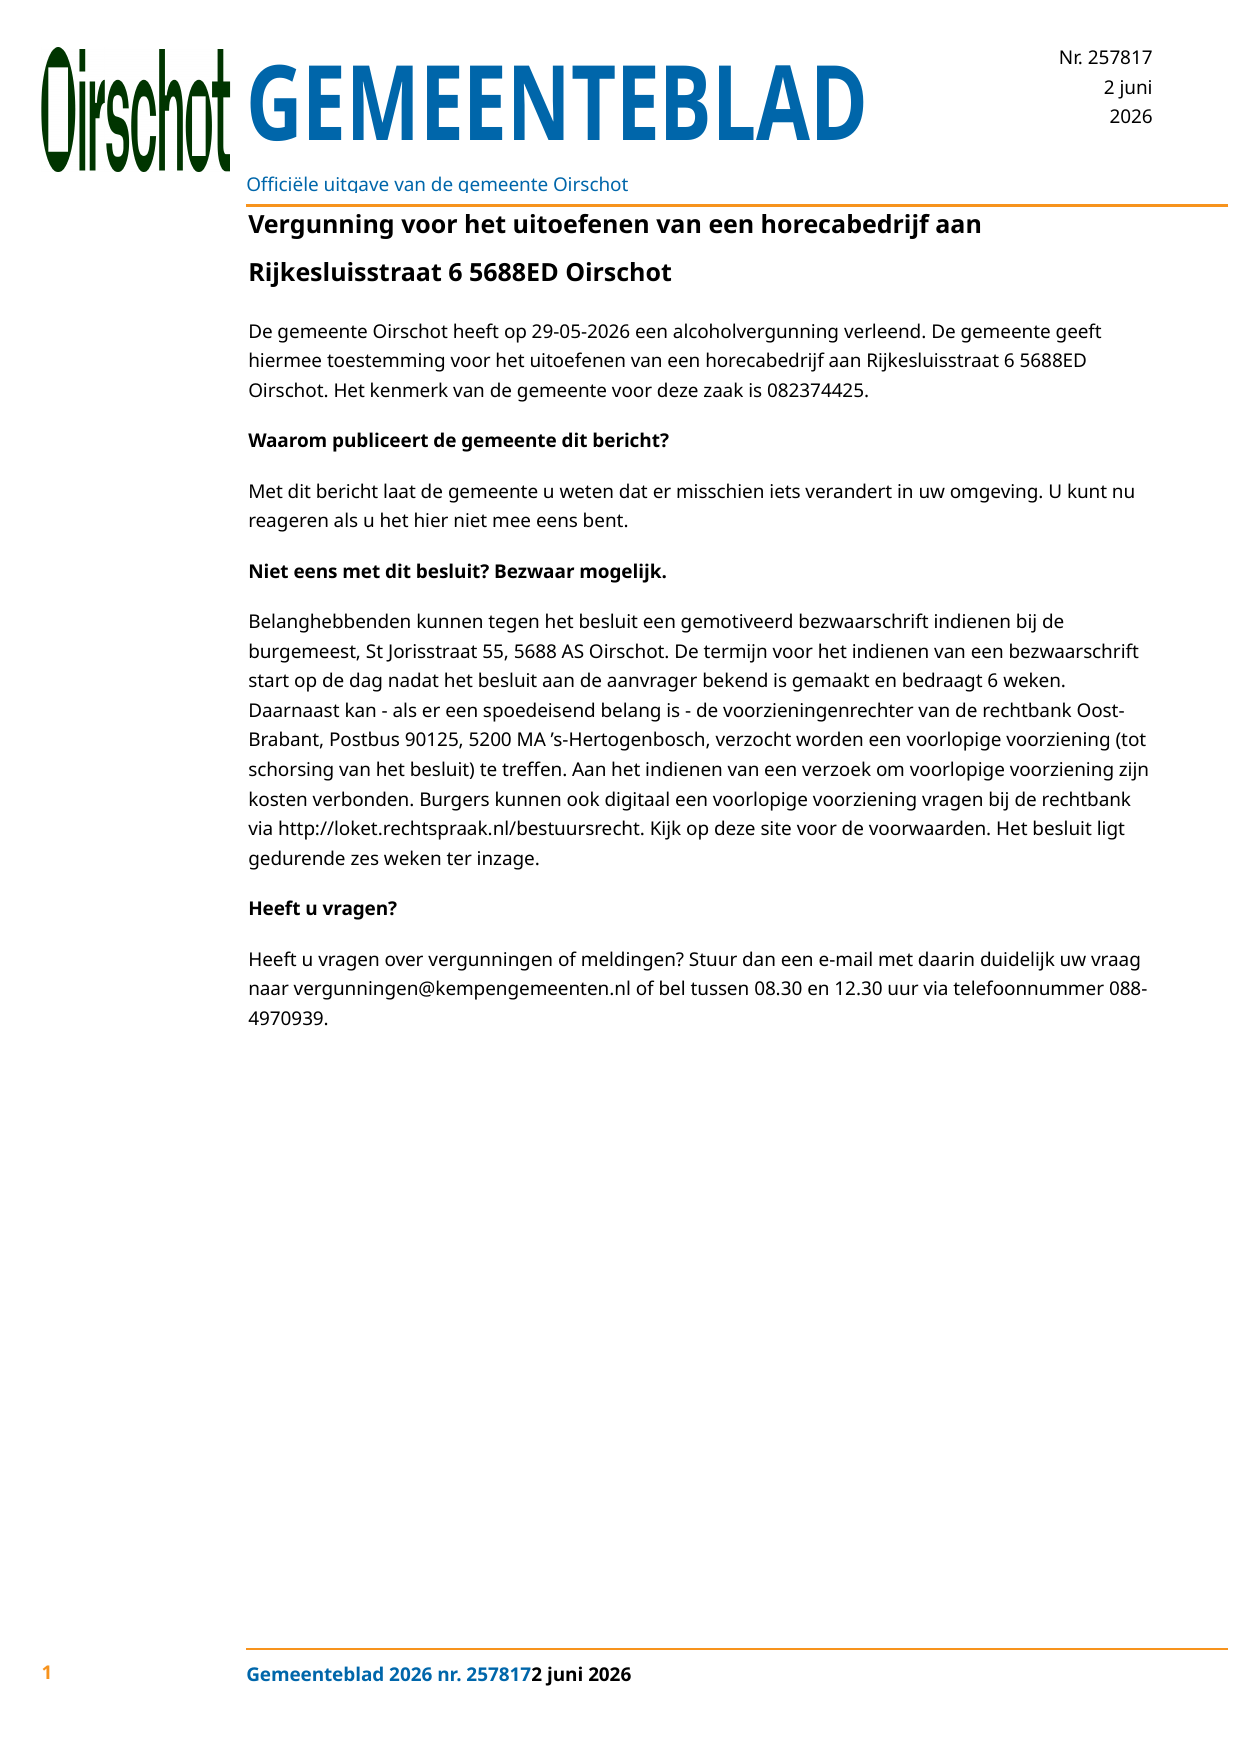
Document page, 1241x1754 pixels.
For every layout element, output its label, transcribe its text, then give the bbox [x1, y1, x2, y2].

text Vergunning voor het uitoefenen van een horecabedrijf aan Rijkesluisstraat 6 5688ED Oirschot [248, 207, 1152, 288]
text Heeft u vragen? [248, 895, 1152, 921]
text Met dit bericht laat de gemeente u weten dat er misschien iets verandert in uw omgeving. U kunt nu reageren als u het hier niet mee eens bent. [248, 478, 1152, 533]
text Niet eens met dit besluit? Bezwaar mogelijk. [248, 558, 1152, 584]
picture [41, 47, 231, 172]
text Belanghebbenden kunnen tegen het besluit een gemotiveerd bezwaarschrift indienen bij de burgemeest, St Jorisstraat 55, 5688 AS Oirschot. De termijn voor het indienen van een bezwaarschrift start op de dag nadat het besluit aan de aanvrager bekend is gemaakt en bedraagt 6 weken. Daarnaast kan - als er een spoedeisend belang is - de voorzieningenrechter van de rechtbank Oost-Brabant, Postbus 90125, 5200 MA ’s-Hertogenbosch, verzocht worden een voorlopige voorziening (tot schorsing van het besluit) te treffen. Aan het indienen van een verzoek om voorlopige voorziening zijn kosten verbonden. Burgers kunnen ook digitaal een voorlopige voorziening vragen bij de rechtbank via http://loket.rechtspraak.nl/bestuursrecht. Kijk op deze site voor de voorwaarden. Het besluit ligt gedurende zes weken ter inzage. [248, 608, 1152, 871]
text Heeft u vragen over vergunningen of meldingen? Stuur dan een e-mail met daarin duidelijk uw vraag naar vergunningen@kempengemeenten.nl of bel tussen 08.30 en 12.30 uur via telefoonnummer 088-4970939. [248, 946, 1152, 1031]
text De gemeente Oirschot heeft op 29-05-2026 een alcoholvergunning verleend. De gemeente geeft hiermee toestemming voor het uitoefenen van een horecabedrijf aan Rijkesluisstraat 6 5688ED Oirschot. Het kenmerk van de gemeente voor deze zaak is 082374425. [248, 318, 1152, 403]
text Waarom publiceert de gemeente dit bericht? [248, 427, 1152, 453]
